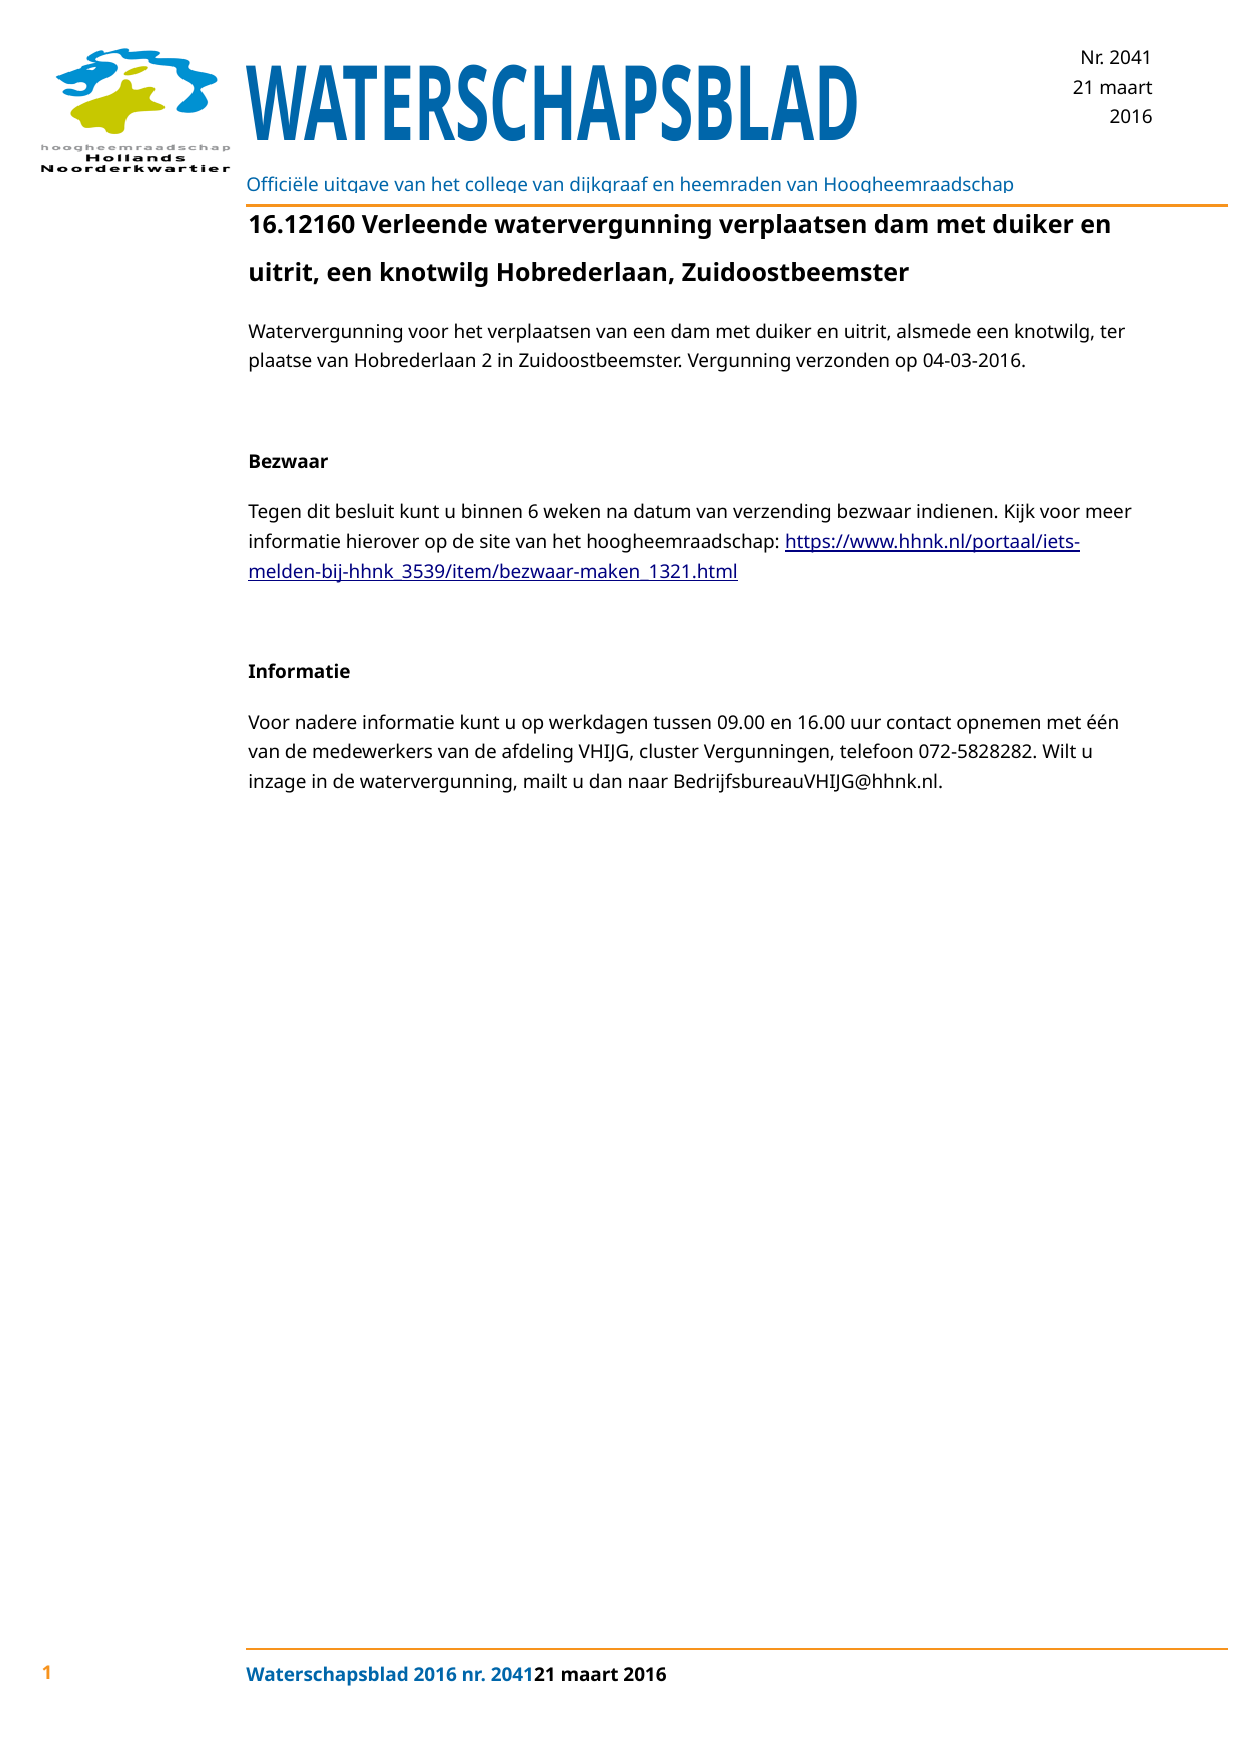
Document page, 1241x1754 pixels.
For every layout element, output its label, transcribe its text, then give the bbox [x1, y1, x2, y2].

text 16.12160 Verleende watervergunning verplaatsen dam met duiker en uitrit, een knotwilg Hobrederlaan, Zuidoostbeemster [248, 207, 1152, 288]
text Watervergunning voor het verplaatsen van een dam met duiker en uitrit, alsmede een knotwilg, ter plaatse van Hobrederlaan 2 in Zuidoostbeemster. Vergunning verzonden op 04-03-2016. [248, 318, 1152, 373]
text Informatie [248, 659, 1152, 684]
text Tegen dit besluit kunt u binnen 6 weken na datum van verzending bezwaar indienen. Kijk voor meer informatie hierover op de site van het hoogheemraadschap: https://www.hhnk.nl/portaal/iets-melden-bij-hhnk_3539/item/bezwaar-maken_1321.html [248, 499, 1152, 584]
text Voor nadere informatie kunt u op werkdagen tussen 09.00 en 16.00 uur contact opnemen met één van de medewerkers van de afdeling VHIJG, cluster Vergunningen, telefoon 072-5828282. Wilt u inzage in de watervergunning, mailt u dan naar BedrijfsbureauVHIJG@hhnk.nl. [248, 709, 1152, 794]
text Bezwaar [248, 448, 1152, 474]
picture [41, 47, 231, 172]
